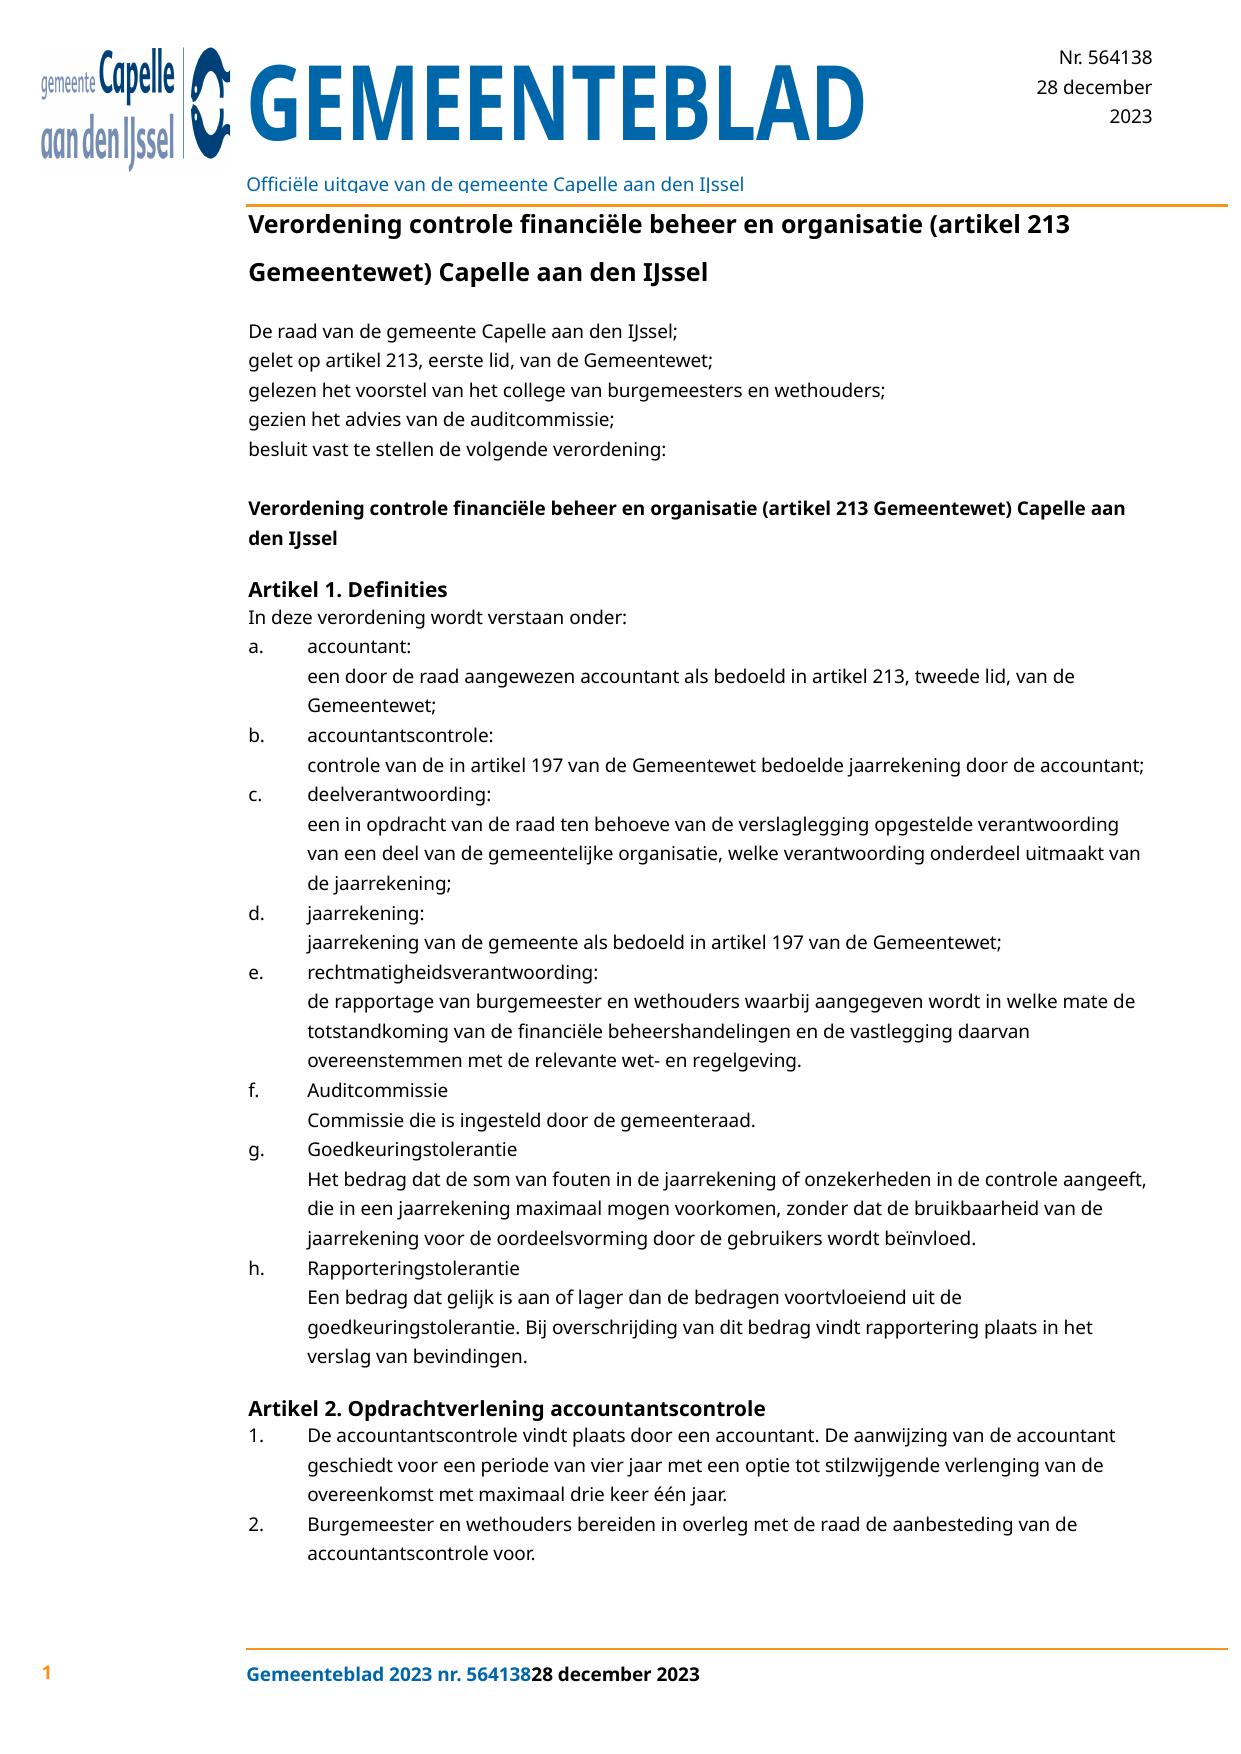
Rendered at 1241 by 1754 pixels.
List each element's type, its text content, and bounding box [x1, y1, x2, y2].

list Commissie die is ingesteld door de gemeenteraad. [248, 1107, 1152, 1132]
text gelezen het voorstel van het college van burgemeesters en wethouders; [248, 377, 1152, 403]
list accountant: [248, 633, 1152, 659]
picture [41, 47, 231, 172]
list Een bedrag dat gelijk is aan of lager dan de bedragen voortvloeiend uit de goedkeuringstolerantie. Bij overschrijding van dit bedrag vindt rapportering plaats in het verslag van bevindingen. [248, 1284, 1152, 1369]
list jaarrekening van de gemeente als bedoeld in artikel 197 van de Gemeentewet; [248, 929, 1152, 955]
text De raad van de gemeente Capelle aan den IJssel; [248, 318, 1152, 344]
list deelverantwoording: [248, 781, 1152, 807]
list controle van de in artikel 197 van de Gemeentewet bedoelde jaarrekening door de accountant; [248, 752, 1152, 777]
list jaarrekening: [248, 900, 1152, 925]
text Artikel 2. Opdrachtverlening accountantscontrole [248, 1394, 1152, 1422]
list accountantscontrole: [248, 722, 1152, 748]
list rechtmatigheidsverantwoording: [248, 959, 1152, 984]
list De accountantscontrole vindt plaats door een accountant. De aanwijzing van de accountant geschiedt voor een periode van vier jaar met een optie tot stilzwijgende verlenging van de overeenkomst met maximaal drie keer één jaar. [248, 1422, 1152, 1507]
list de rapportage van burgemeester en wethouders waarbij aangegeven wordt in welke mate de totstandkoming van de financiële beheershandelingen en de vastlegging daarvan overeenstemmen met de relevante wet- en regelgeving. [248, 988, 1152, 1073]
text besluit vast te stellen de volgende verordening: [248, 436, 1152, 462]
list Burgemeester en wethouders bereiden in overleg met de raad de aanbesteding van de accountantscontrole voor. [248, 1511, 1152, 1566]
list een in opdracht van de raad ten behoeve van de verslaglegging opgestelde verantwoording van een deel van de gemeentelijke organisatie, welke verantwoording onderdeel uitmaakt van de jaarrekening; [248, 811, 1152, 896]
list Auditcommissie [248, 1077, 1152, 1103]
text Verordening controle financiële beheer en organisatie (artikel 213 Gemeentewet) Capelle aan den IJssel [248, 207, 1152, 288]
list Goedkeuringstolerantie [248, 1136, 1152, 1162]
list een door de raad aangewezen accountant als bedoeld in artikel 213, tweede lid, van de Gemeentewet; [248, 663, 1152, 718]
text gelet op artikel 213, eerste lid, van de Gemeentewet; [248, 347, 1152, 373]
text Verordening controle financiële beheer en organisatie (artikel 213 Gemeentewet) Capelle aan den IJssel [248, 495, 1152, 551]
text gezien het advies van de auditcommissie; [248, 407, 1152, 432]
text Artikel 1. Definities [248, 575, 1152, 604]
list Rapporteringstolerantie [248, 1255, 1152, 1280]
list Het bedrag dat de som van fouten in de jaarrekening of onzekerheden in de controle aangeeft, die in een jaarrekening maximaal mogen voorkomen, zonder dat de bruikbaarheid van de jaarrekening voor de oordeelsvorming door de gebruikers wordt beïnvloed. [248, 1166, 1152, 1251]
text In deze verordening wordt verstaan onder: [248, 604, 1152, 629]
